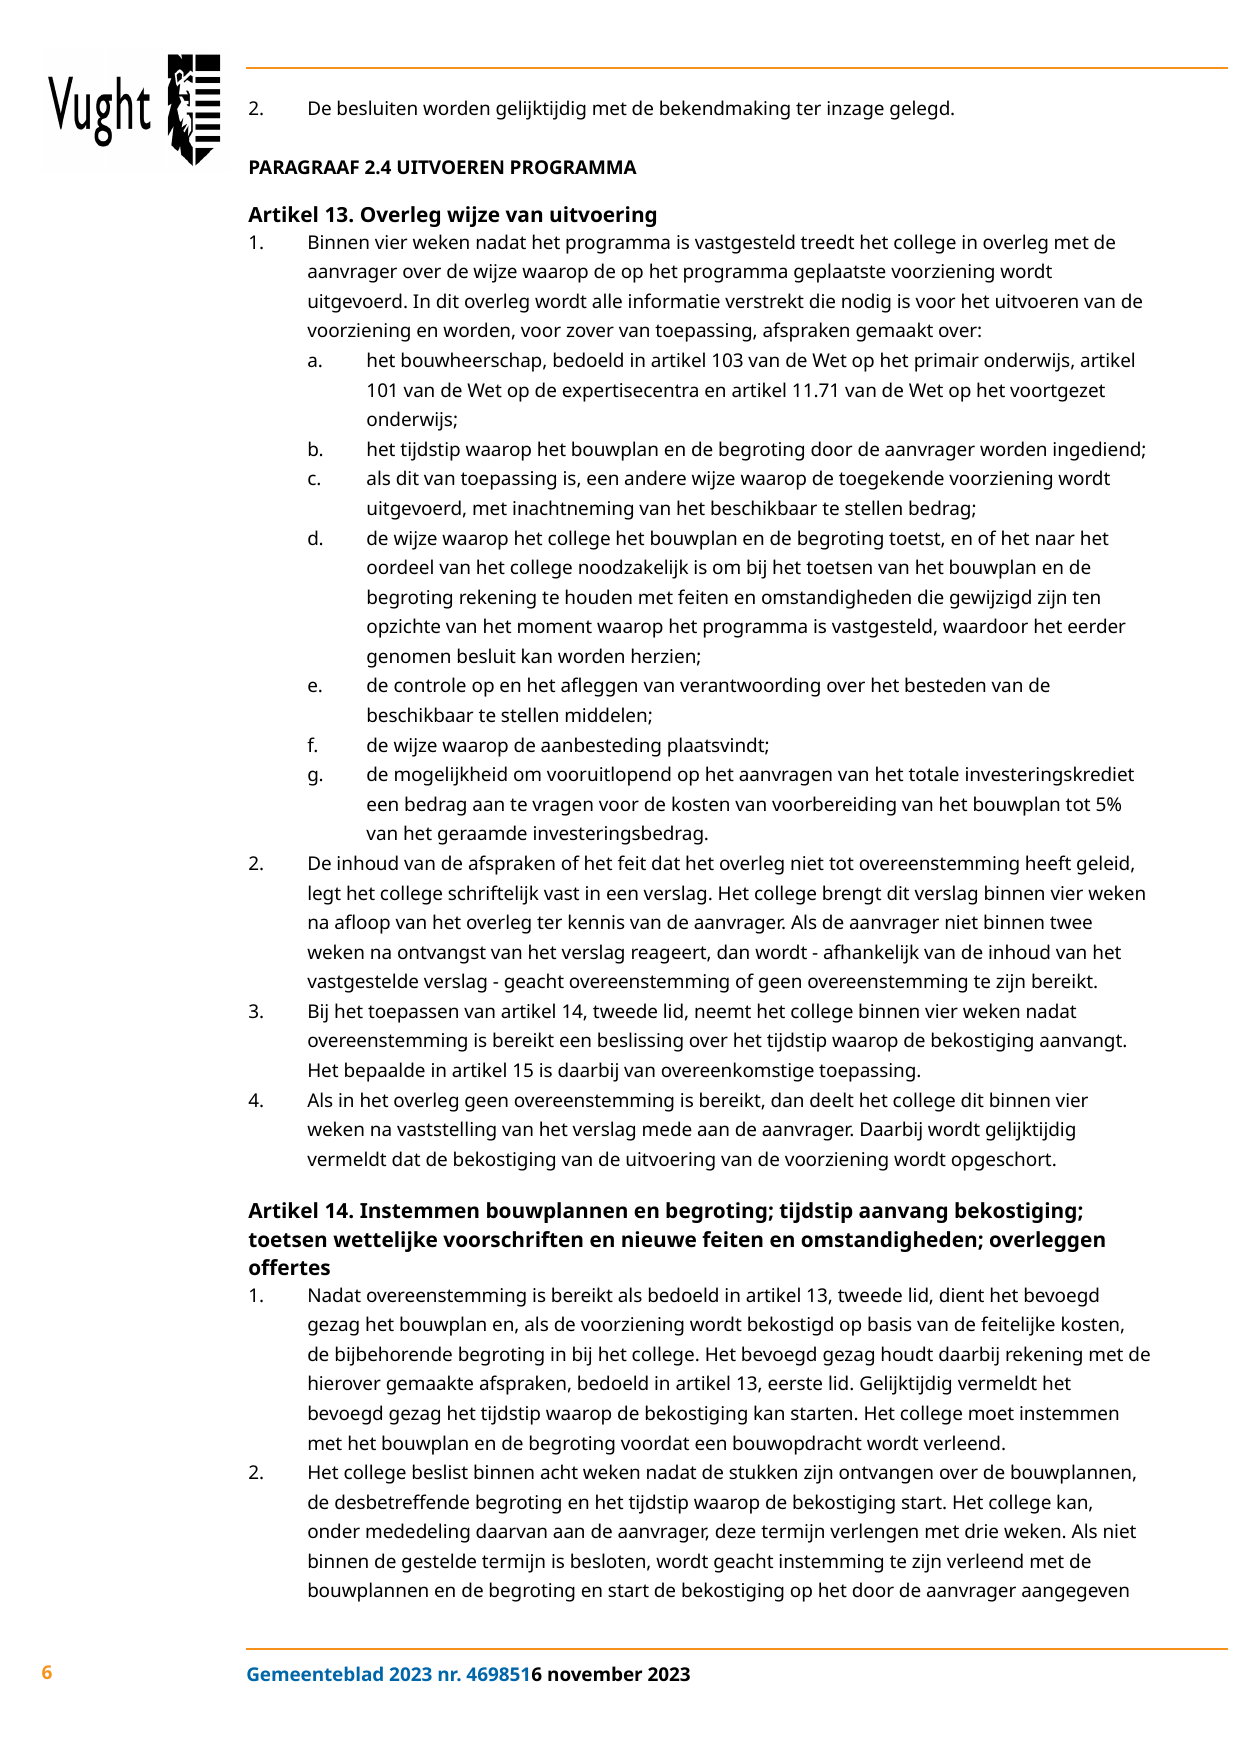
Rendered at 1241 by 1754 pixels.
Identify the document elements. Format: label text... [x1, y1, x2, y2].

list het bouwheerschap, bedoeld in artikel 103 van de Wet op het primair onderwijs, artikel 101 van de Wet op de expertisecentra en artikel 11.71 van de Wet op het voortgezet onderwijs; [307, 347, 1152, 432]
text Artikel 14. Instemmen bouwplannen en begroting; tijdstip aanvang bekostiging; toetsen wettelijke voorschriften en nieuwe feiten en omstandigheden; overleggen offertes [248, 1196, 1152, 1282]
list de mogelijkheid om vooruitlopend op het aanvragen van het totale investeringskrediet een bedrag aan te vragen voor de kosten van voorbereiding van het bouwplan tot 5% van het geraamde investeringsbedrag. [307, 761, 1152, 846]
list Binnen vier weken nadat het programma is vastgesteld treedt het college in overleg met de aanvrager over de wijze waarop de op het programma geplaatste voorziening wordt uitgevoerd. In dit overleg wordt alle informatie verstrekt die nodig is voor het uitvoeren van de voorziening en worden, voor zover van toepassing, afspraken gemaakt over: [248, 229, 1152, 343]
text PARAGRAAF 2.4 UITVOEREN PROGRAMMA [248, 154, 1152, 180]
list Nadat overeenstemming is bereikt als bedoeld in artikel 13, tweede lid, dient het bevoegd gezag het bouwplan en, als de voorziening wordt bekostigd op basis van de feitelijke kosten, de bijbehorende begroting in bij het college. Het bevoegd gezag houdt daarbij rekening met de hierover gemaakte afspraken, bedoeld in artikel 13, eerste lid. Gelijktijdig vermeldt het bevoegd gezag het tijdstip waarop de bekostiging kan starten. Het college moet instemmen met het bouwplan en de begroting voordat een bouwopdracht wordt verleend. [248, 1282, 1152, 1455]
list De inhoud van de afspraken of het feit dat het overleg niet tot overeenstemming heeft geleid, legt het college schriftelijk vast in een verslag. Het college brengt dit verslag binnen vier weken na afloop van het overleg ter kennis van de aanvrager. Als de aanvrager niet binnen twee weken na ontvangst van het verslag reageert, dan wordt - afhankelijk van de inhoud van het vastgestelde verslag - geacht overeenstemming of geen overeenstemming te zijn bereikt. [248, 850, 1152, 994]
list de controle op en het afleggen van verantwoording over het besteden van de beschikbaar te stellen middelen; [307, 673, 1152, 728]
list Bij het toepassen van artikel 14, tweede lid, neemt het college binnen vier weken nadat overeenstemming is bereikt een beslissing over het tijdstip waarop de bekostiging aanvangt. Het bepaalde in artikel 15 is daarbij van overeenkomstige toepassing. [248, 998, 1152, 1083]
list als dit van toepassing is, een andere wijze waarop de toegekende voorziening wordt uitgevoerd, met inachtneming van het beschikbaar te stellen bedrag; [307, 466, 1152, 521]
text Artikel 13. Overleg wijze van uitvoering [248, 201, 1152, 229]
picture [41, 47, 231, 172]
list de wijze waarop het college het bouwplan en de begroting toetst, en of het naar het oordeel van het college noodzakelijk is om bij het toetsen van het bouwplan en de begroting rekening te houden met feiten en omstandigheden die gewijzigd zijn ten opzichte van het moment waarop het programma is vastgesteld, waardoor het eerder genomen besluit kan worden herzien; [307, 525, 1152, 669]
list de wijze waarop de aanbesteding plaatsvindt; [307, 732, 1152, 758]
list De besluiten worden gelijktijdig met de bekendmaking ter inzage gelegd. [248, 95, 1152, 121]
list Als in het overleg geen overeenstemming is bereikt, dan deelt het college dit binnen vier weken na vaststelling van het verslag mede aan de aanvrager. Daarbij wordt gelijktijdig vermeldt dat de bekostiging van de uitvoering van de voorziening wordt opgeschort. [248, 1087, 1152, 1172]
list het tijdstip waarop het bouwplan en de begroting door de aanvrager worden ingediend; [307, 436, 1152, 462]
list Het college beslist binnen acht weken nadat de stukken zijn ontvangen over de bouwplannen, de desbetreffende begroting en het tijdstip waarop de bekostiging start. Het college kan, onder mededeling daarvan aan de aanvrager, deze termijn verlengen met drie weken. Als niet binnen de gestelde termijn is besloten, wordt geacht instemming te zijn verleend met de bouwplannen en de begroting en start de bekostiging op het door de aanvrager aangegeven [248, 1459, 1152, 1603]
